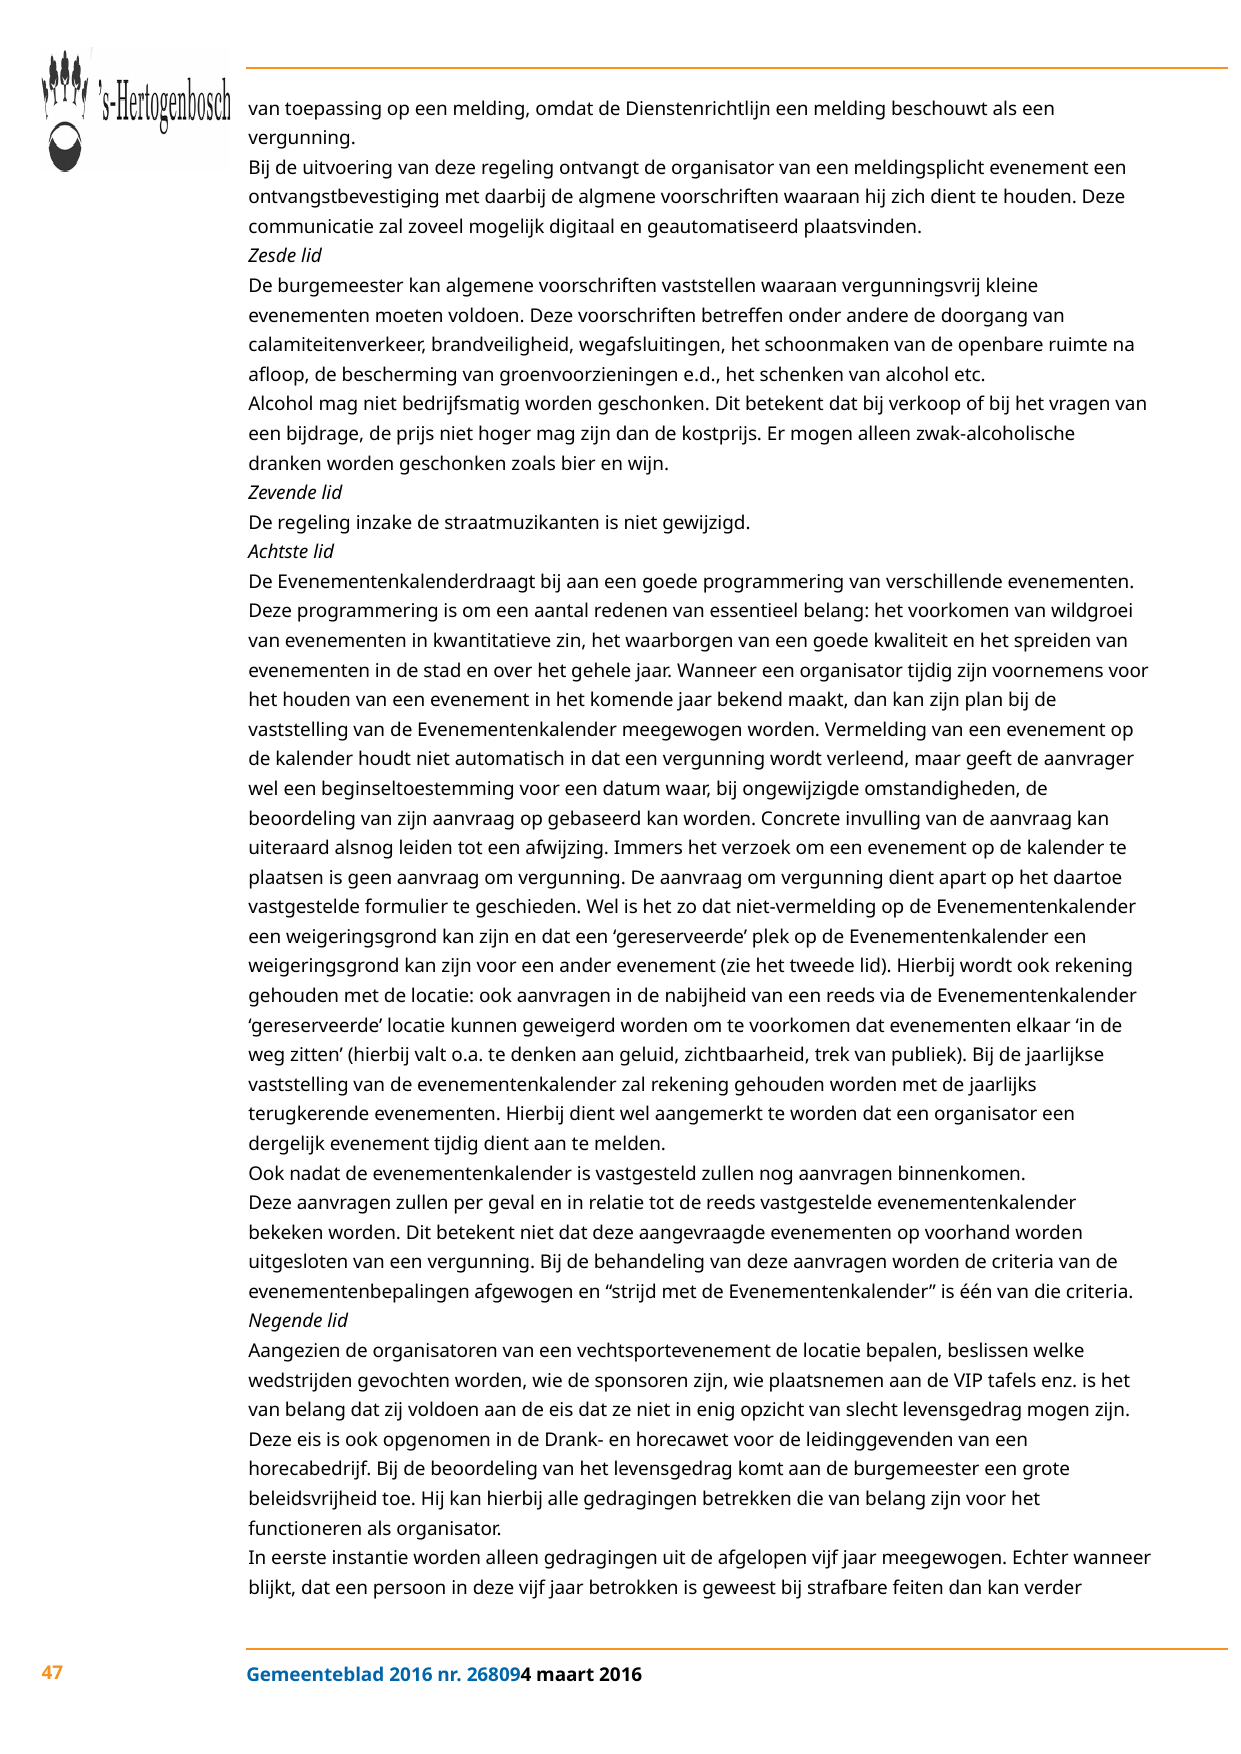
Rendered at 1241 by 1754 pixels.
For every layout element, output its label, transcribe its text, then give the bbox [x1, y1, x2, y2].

text Alcohol mag niet bedrijfsmatig worden geschonken. Dit betekent dat bij verkoop of bij het vragen van een bijdrage, de prijs niet hoger mag zijn dan de kostprijs. Er mogen alleen zwak-alcoholische dranken worden geschonken zoals bier en wijn. [248, 391, 1152, 476]
text van toepassing op een melding, omdat de Dienstenrichtlijn een melding beschouwt als een vergunning. [248, 95, 1152, 150]
text Deze aanvragen zullen per geval en in relatie tot de reeds vastgestelde evenementenkalender bekeken worden. Dit betekent niet dat deze aangevraagde evenementen op voorhand worden uitgesloten van een vergunning. Bij de behandeling van deze aanvragen worden de criteria van de evenementenbepalingen afgewogen en “strijd met de Evenementenkalender” is één van die criteria. [248, 1189, 1152, 1304]
text Aangezien de organisatoren van een vechtsportevenement de locatie bepalen, beslissen welke wedstrijden gevochten worden, wie de sponsoren zijn, wie plaatsnemen aan de VIP tafels enz. is het van belang dat zij voldoen aan de eis dat ze niet in enig opzicht van slecht levensgedrag mogen zijn. Deze eis is ook opgenomen in de Drank- en horecawet voor de leidinggevenden van een horecabedrijf. Bij de beoordeling van het levensgedrag komt aan de burgemeester een grote beleidsvrijheid toe. Hij kan hierbij alle gedragingen betrekken die van belang zijn voor het functioneren als organisator. [248, 1337, 1152, 1541]
text De burgemeester kan algemene voorschriften vaststellen waaraan vergunningsvrij kleine evenementen moeten voldoen. Deze voorschriften betreffen onder andere de doorgang van calamiteitenverkeer, brandveiligheid, wegafsluitingen, het schoonmaken van de openbare ruimte na afloop, de bescherming van groenvoorzieningen e.d., het schenken van alcohol etc. [248, 272, 1152, 387]
text Bij de uitvoering van deze regeling ontvangt de organisator van een meldingsplicht evenement een ontvangstbevestiging met daarbij de algmene voorschriften waaraan hij zich dient te houden. Deze communicatie zal zoveel mogelijk digitaal en geautomatiseerd plaatsvinden. [248, 154, 1152, 239]
text Achtste lid [248, 538, 1152, 564]
text Ook nadat de evenementenkalender is vastgesteld zullen nog aanvragen binnenkomen. [248, 1160, 1152, 1186]
text De Evenementenkalenderdraagt bij aan een goede programmering van verschillende evenementen. Deze programmering is om een aantal redenen van essentieel belang: het voorkomen van wildgroei van evenementen in kwantitatieve zin, het waarborgen van een goede kwaliteit en het spreiden van evenementen in de stad en over het gehele jaar. Wanneer een organisator tijdig zijn voornemens voor het houden van een evenement in het komende jaar bekend maakt, dan kan zijn plan bij de vaststelling van de Evenementenkalender meegewogen worden. Vermelding van een evenement op de kalender houdt niet automatisch in dat een vergunning wordt verleend, maar geeft de aanvrager wel een beginseltoestemming voor een datum waar, bij ongewijzigde omstandigheden, de beoordeling van zijn aanvraag op gebaseerd kan worden. Concrete invulling van de aanvraag kan uiteraard alsnog leiden tot een afwijzing. Immers het verzoek om een evenement op de kalender te plaatsen is geen aanvraag om vergunning. De aanvraag om vergunning dient apart op het daartoe vastgestelde formulier te geschieden. Wel is het zo dat niet-vermelding op de Evenementenkalender een weigeringsgrond kan zijn en dat een ‘gereserveerde’ plek op de Evenementenkalender een weigeringsgrond kan zijn voor een ander evenement (zie het tweede lid). Hierbij wordt ook rekening gehouden met de locatie: ook aanvragen in de nabijheid van een reeds via de Evenementenkalender ‘gereserveerde’ locatie kunnen geweigerd worden om te voorkomen dat evenementen elkaar ‘in de weg zitten’ (hierbij valt o.a. te denken aan geluid, zichtbaarheid, trek van publiek). Bij de jaarlijkse vaststelling van de evenementenkalender zal rekening gehouden worden met de jaarlijks terugkerende evenementen. Hierbij dient wel aangemerkt te worden dat een organisator een dergelijk evenement tijdig dient aan te melden. [248, 568, 1152, 1156]
text Zesde lid [248, 243, 1152, 268]
text Negende lid [248, 1308, 1152, 1333]
picture [41, 47, 231, 172]
text De regeling inzake de straatmuzikanten is niet gewijzigd. [248, 509, 1152, 535]
text Zevende lid [248, 479, 1152, 505]
text In eerste instantie worden alleen gedragingen uit de afgelopen vijf jaar meegewogen. Echter wanneer blijkt, dat een persoon in deze vijf jaar betrokken is geweest bij strafbare feiten dan kan verder [248, 1544, 1152, 1600]
